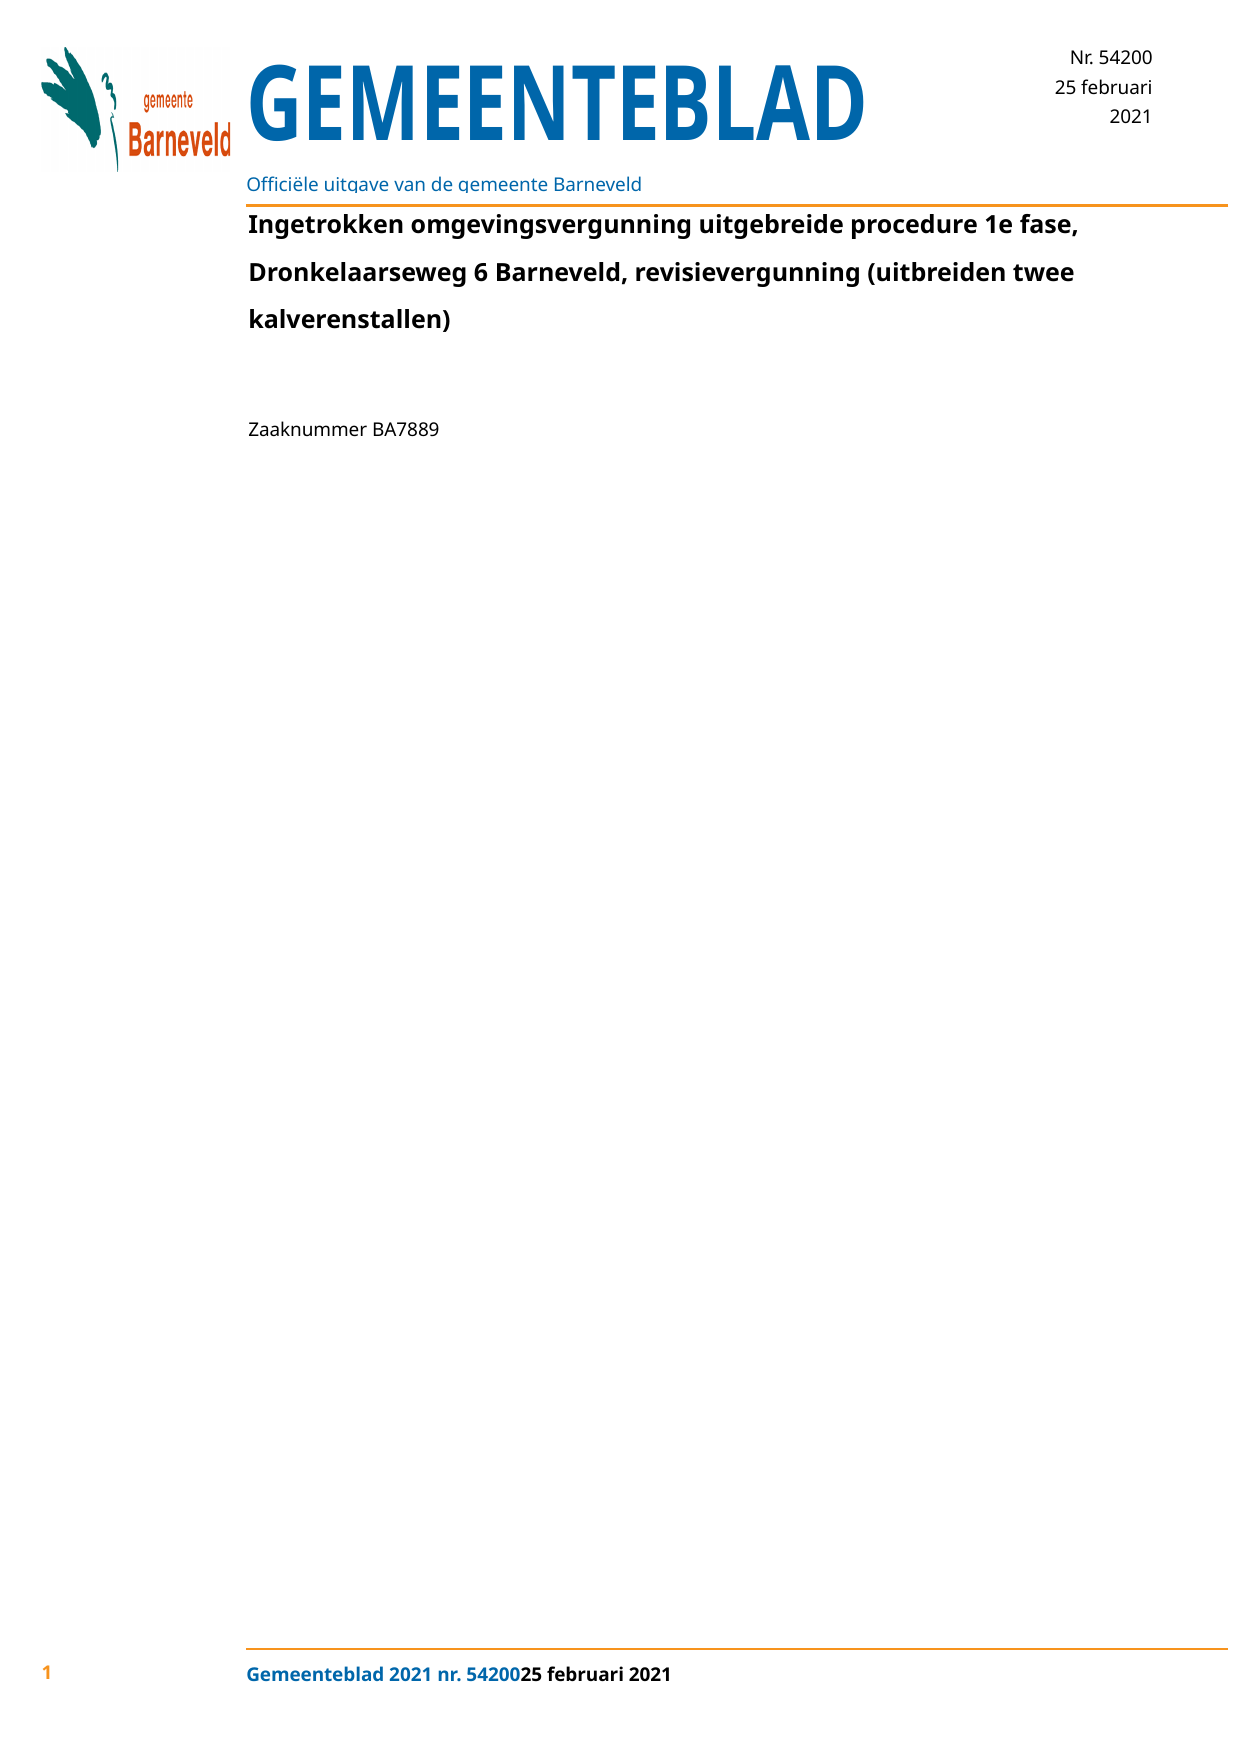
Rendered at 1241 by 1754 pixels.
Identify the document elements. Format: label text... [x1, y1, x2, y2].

picture [41, 47, 231, 172]
text Zaaknummer BA7889 [248, 416, 1152, 442]
text Ingetrokken omgevingsvergunning uitgebreide procedure 1e fase, Dronkelaarseweg 6 Barneveld, revisievergunning (uitbreiden twee kalverenstallen) [248, 207, 1152, 336]
